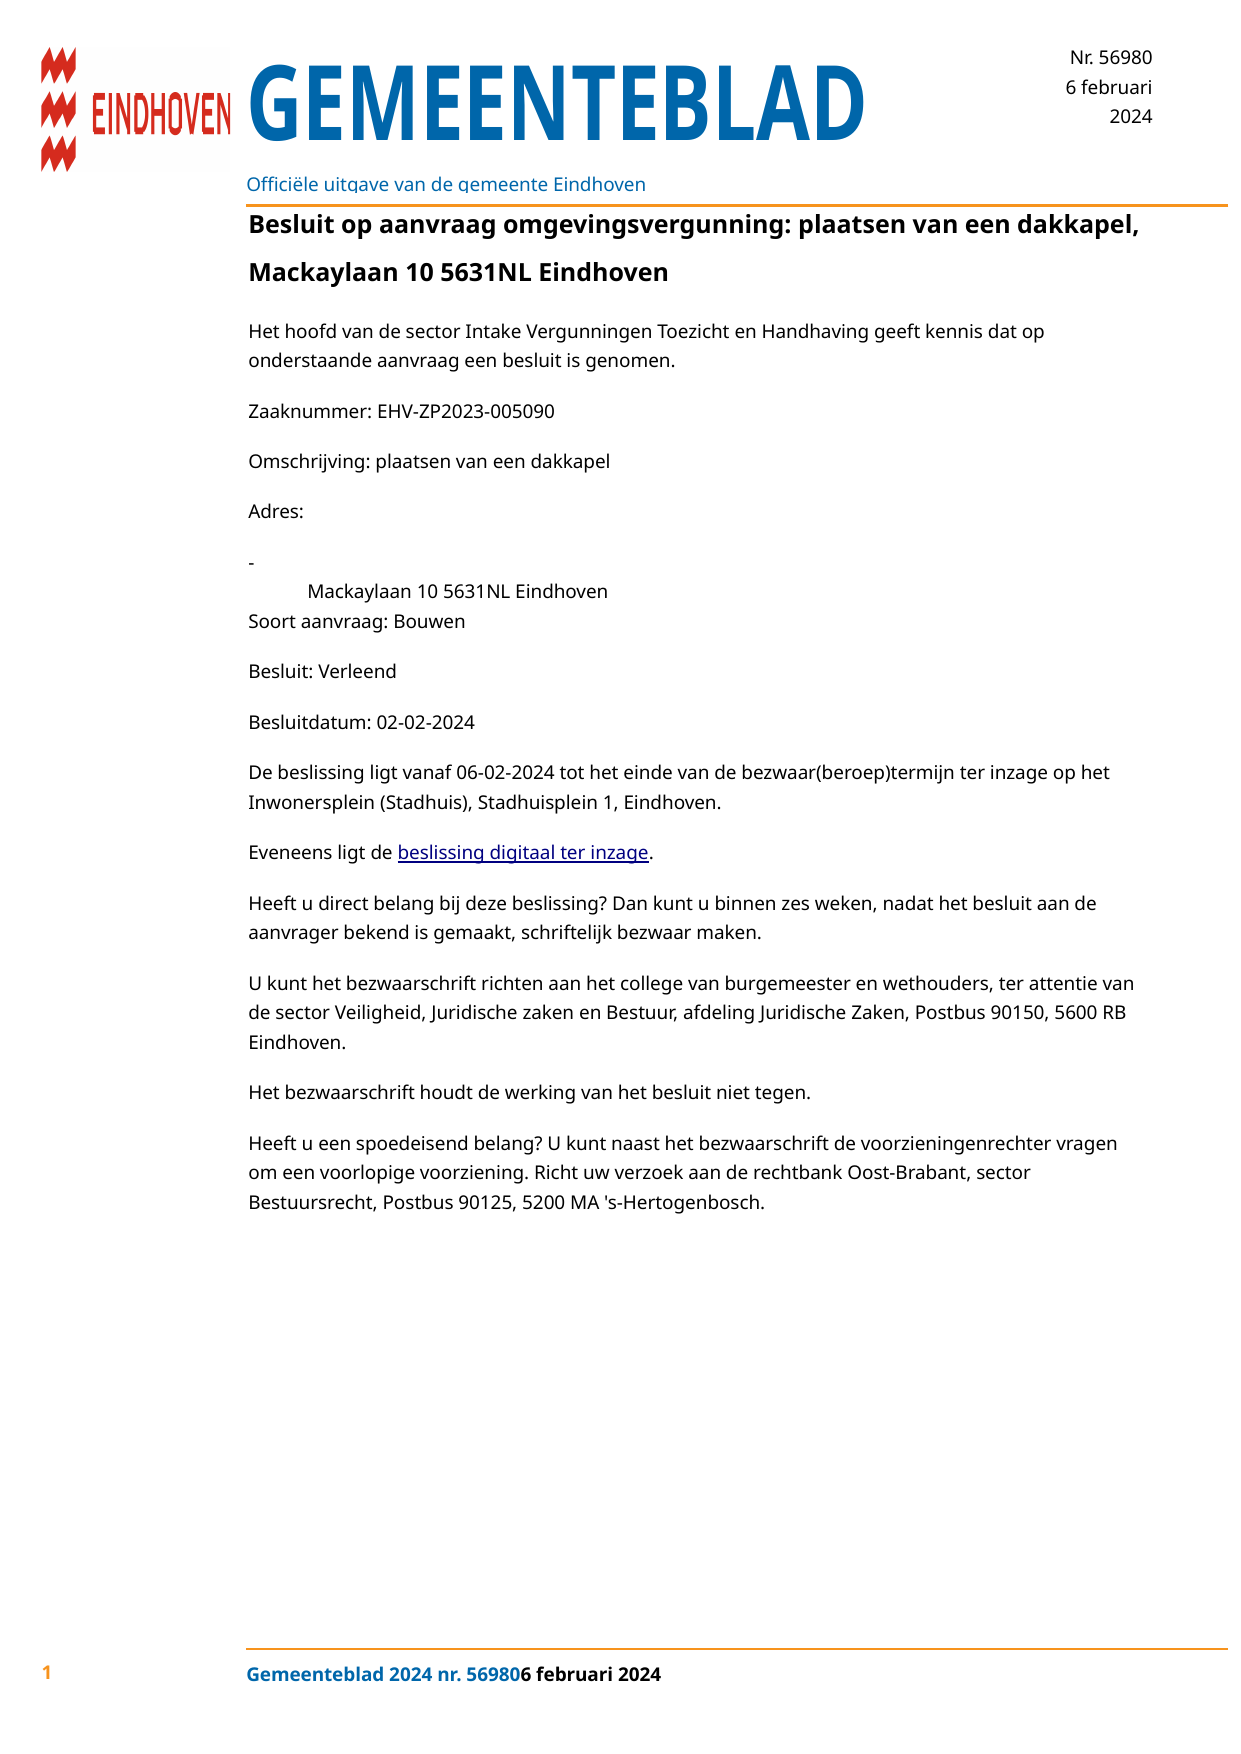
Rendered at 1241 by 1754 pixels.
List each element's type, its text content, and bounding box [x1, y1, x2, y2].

picture [41, 47, 231, 172]
text Het bezwaarschrift houdt de werking van het besluit niet tegen. [248, 1079, 1152, 1105]
list Mackaylaan 10 5631NL Eindhoven [248, 579, 1152, 604]
text Adres: [248, 499, 1152, 524]
text Besluit op aanvraag omgevingsvergunning: plaatsen van een dakkapel, Mackaylaan 10 5631NL Eindhoven [248, 207, 1152, 288]
text Heeft u een spoedeisend belang? U kunt naast het bezwaarschrift de voorzieningenrechter vragen om een voorlopige voorziening. Richt uw verzoek aan de rechtbank Oost-Brabant, sector Bestuursrecht, Postbus 90125, 5200 MA 's-Hertogenbosch. [248, 1130, 1152, 1215]
text Eveneens ligt de beslissing digitaal ter inzage. [248, 839, 1152, 865]
text Soort aanvraag: Bouwen [248, 608, 1152, 634]
text Zaaknummer: EHV-ZP2023-005090 [248, 398, 1152, 424]
text Omschrijving: plaatsen van een dakkapel [248, 448, 1152, 474]
text Heeft u direct belang bij deze beslissing? Dan kunt u binnen zes weken, nadat het besluit aan de aanvrager bekend is gemaakt, schriftelijk bezwaar maken. [248, 890, 1152, 945]
text Besluit: Verleend [248, 659, 1152, 684]
text Besluitdatum: 02-02-2024 [248, 709, 1152, 735]
text U kunt het bezwaarschrift richten aan het college van burgemeester en wethouders, ter attentie van de sector Veiligheid, Juridische zaken en Bestuur, afdeling Juridische Zaken, Postbus 90150, 5600 RB Eindhoven. [248, 970, 1152, 1055]
text De beslissing ligt vanaf 06-02-2024 tot het einde van de bezwaar(beroep)termijn ter inzage op het Inwonersplein (Stadhuis), Stadhuisplein 1, Eindhoven. [248, 759, 1152, 815]
text Het hoofd van de sector Intake Vergunningen Toezicht en Handhaving geeft kennis dat op onderstaande aanvraag een besluit is genomen. [248, 318, 1152, 373]
